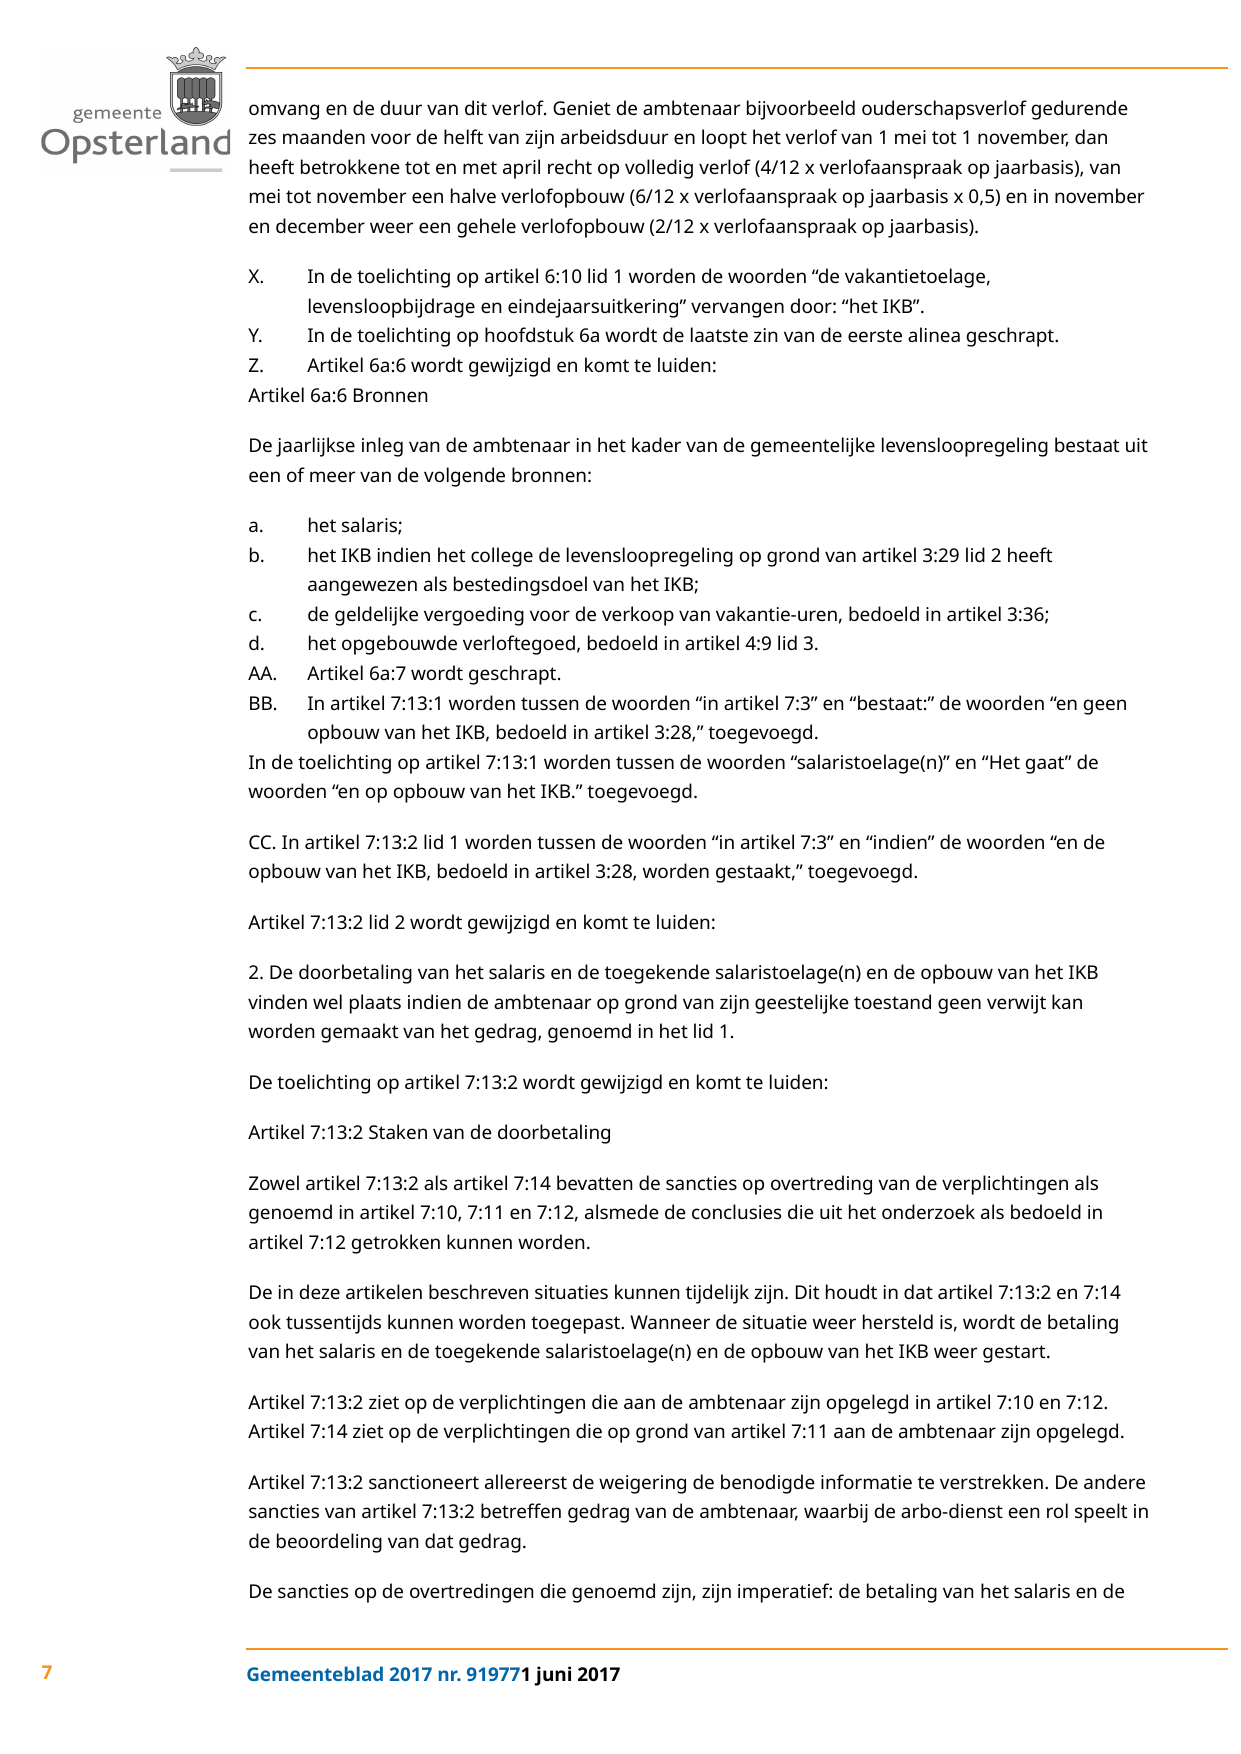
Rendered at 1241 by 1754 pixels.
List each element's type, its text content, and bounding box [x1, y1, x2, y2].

text De jaarlijkse inleg van de ambtenaar in het kader van de gemeentelijke levensloopregeling bestaat uit een of meer van de volgende bronnen: [248, 432, 1152, 488]
text De sancties op de overtredingen die genoemd zijn, zijn imperatief: de betaling van het salaris en de [248, 1578, 1152, 1604]
list In artikel 7:13:1 worden tussen de woorden “in artikel 7:3” en “bestaat:” de woorden “en geen opbouw van het IKB, bedoeld in artikel 3:28,” toegevoegd. [248, 690, 1152, 745]
list In de toelichting op hoofdstuk 6a wordt de laatste zin van de eerste alinea geschrapt. [248, 323, 1152, 348]
text Artikel 7:13:2 Staken van de doorbetaling [248, 1119, 1152, 1145]
text Artikel 7:13:2 lid 2 wordt gewijzigd en komt te luiden: [248, 909, 1152, 935]
list het IKB indien het college de levensloopregeling op grond van artikel 3:29 lid 2 heeft aangewezen als bestedingsdoel van het IKB; [248, 542, 1152, 597]
picture [41, 47, 231, 172]
text De toelichting op artikel 7:13:2 wordt gewijzigd en komt te luiden: [248, 1069, 1152, 1095]
list het opgebouwde verloftegoed, bedoeld in artikel 4:9 lid 3. [248, 631, 1152, 656]
list de geldelijke vergoeding voor de verkoop van vakantie-uren, bedoeld in artikel 3:36; [248, 601, 1152, 627]
list In de toelichting op artikel 6:10 lid 1 worden de woorden “de vakantietoelage, levensloopbijdrage en eindejaarsuitkering” vervangen door: “het IKB”. [248, 263, 1152, 319]
text CC. In artikel 7:13:2 lid 1 worden tussen de woorden “in artikel 7:3” en “indien” de woorden “en de opbouw van het IKB, bedoeld in artikel 3:28, worden gestaakt,” toegevoegd. [248, 829, 1152, 884]
text omvang en de duur van dit verlof. Geniet de ambtenaar bijvoorbeeld ouderschapsverlof gedurende zes maanden voor de helft van zijn arbeidsduur en loopt het verlof van 1 mei tot 1 november, dan heeft betrokkene tot en met april recht op volledig verlof (4/12 x verlofaanspraak op jaarbasis), van mei tot november een halve verlofopbouw (6/12 x verlofaanspraak op jaarbasis x 0,5) en in november en december weer een gehele verlofopbouw (2/12 x verlofaanspraak op jaarbasis). [248, 95, 1152, 239]
text De in deze artikelen beschreven situaties kunnen tijdelijk zijn. Dit houdt in dat artikel 7:13:2 en 7:14 ook tussentijds kunnen worden toegepast. Wanneer de situatie weer hersteld is, wordt de betaling van het salaris en de toegekende salaristoelage(n) en de opbouw van het IKB weer gestart. [248, 1279, 1152, 1364]
text Artikel 7:13:2 sanctioneert allereerst de weigering de benodigde informatie te verstrekken. De andere sancties van artikel 7:13:2 betreffen gedrag van de ambtenaar, waarbij de arbo-dienst een rol speelt in de beoordeling van dat gedrag. [248, 1469, 1152, 1554]
list het salaris; [248, 512, 1152, 538]
text Artikel 6a:6 Bronnen [248, 382, 1152, 408]
text Artikel 7:13:2 ziet op de verplichtingen die aan de ambtenaar zijn opgelegd in artikel 7:10 en 7:12. Artikel 7:14 ziet op de verplichtingen die op grond van artikel 7:11 aan de ambtenaar zijn opgelegd. [248, 1389, 1152, 1444]
list Artikel 6a:6 wordt gewijzigd en komt te luiden: [248, 352, 1152, 378]
text In de toelichting op artikel 7:13:1 worden tussen de woorden “salaristoelage(n)” en “Het gaat” de woorden “en op opbouw van het IKB.” toegevoegd. [248, 749, 1152, 804]
text Zowel artikel 7:13:2 als artikel 7:14 bevatten de sancties op overtreding van de verplichtingen als genoemd in artikel 7:10, 7:11 en 7:12, alsmede de conclusies die uit het onderzoek als bedoeld in artikel 7:12 getrokken kunnen worden. [248, 1170, 1152, 1255]
list Artikel 6a:7 wordt geschrapt. [248, 660, 1152, 686]
text 2. De doorbetaling van het salaris en de toegekende salaristoelage(n) en de opbouw van het IKB vinden wel plaats indien de ambtenaar op grond van zijn geestelijke toestand geen verwijt kan worden gemaakt van het gedrag, genoemd in het lid 1. [248, 959, 1152, 1044]
